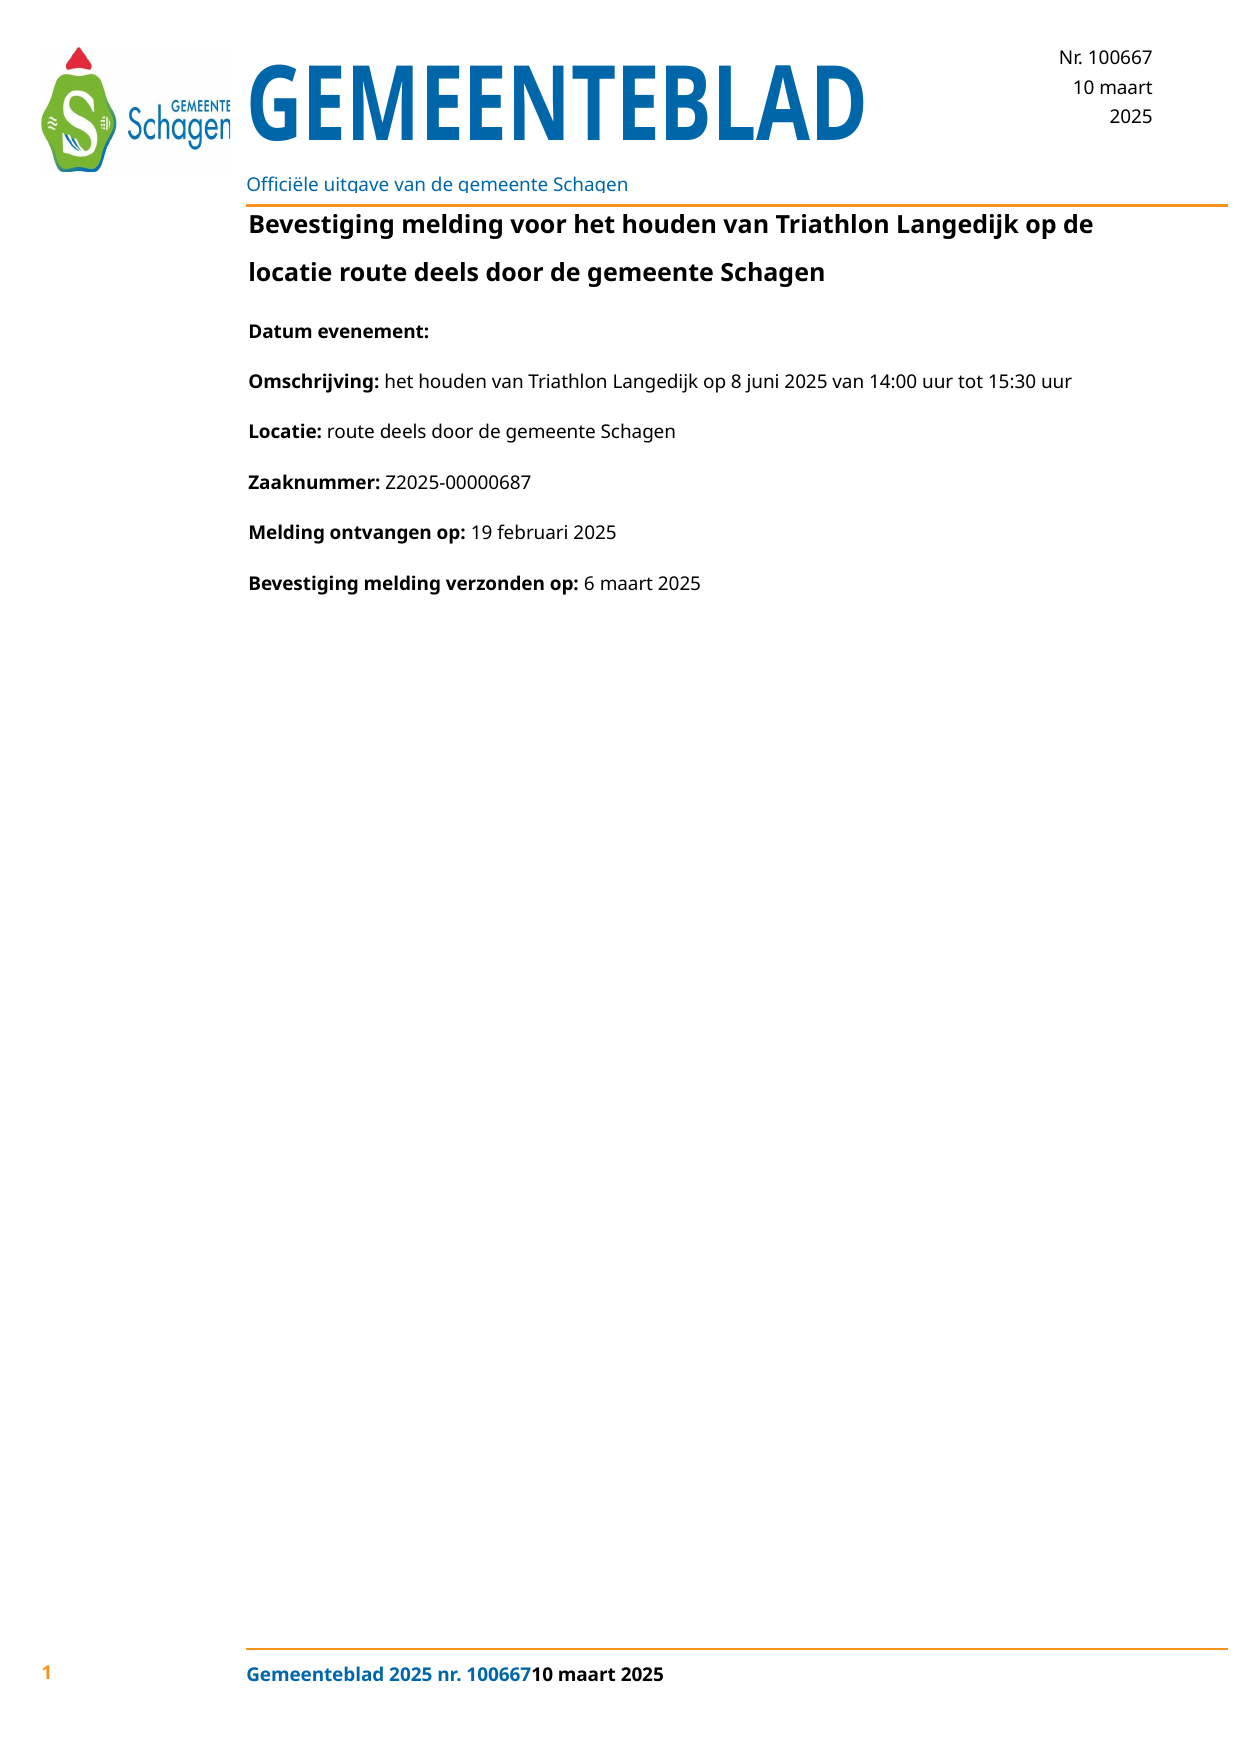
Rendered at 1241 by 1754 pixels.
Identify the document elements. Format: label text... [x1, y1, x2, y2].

text Zaaknummer: Z2025-00000687 [248, 469, 1152, 495]
picture [41, 47, 231, 172]
text Datum evenement: [248, 318, 1152, 344]
text Bevestiging melding voor het houden van Triathlon Langedijk op de locatie route deels door de gemeente Schagen [248, 207, 1152, 288]
text Bevestiging melding verzonden op: 6 maart 2025 [248, 570, 1152, 596]
text Omschrijving: het houden van Triathlon Langedijk op 8 juni 2025 van 14:00 uur tot 15:30 uur [248, 368, 1152, 394]
text Locatie: route deels door de gemeente Schagen [248, 419, 1152, 444]
text Melding ontvangen op: 19 februari 2025 [248, 519, 1152, 545]
